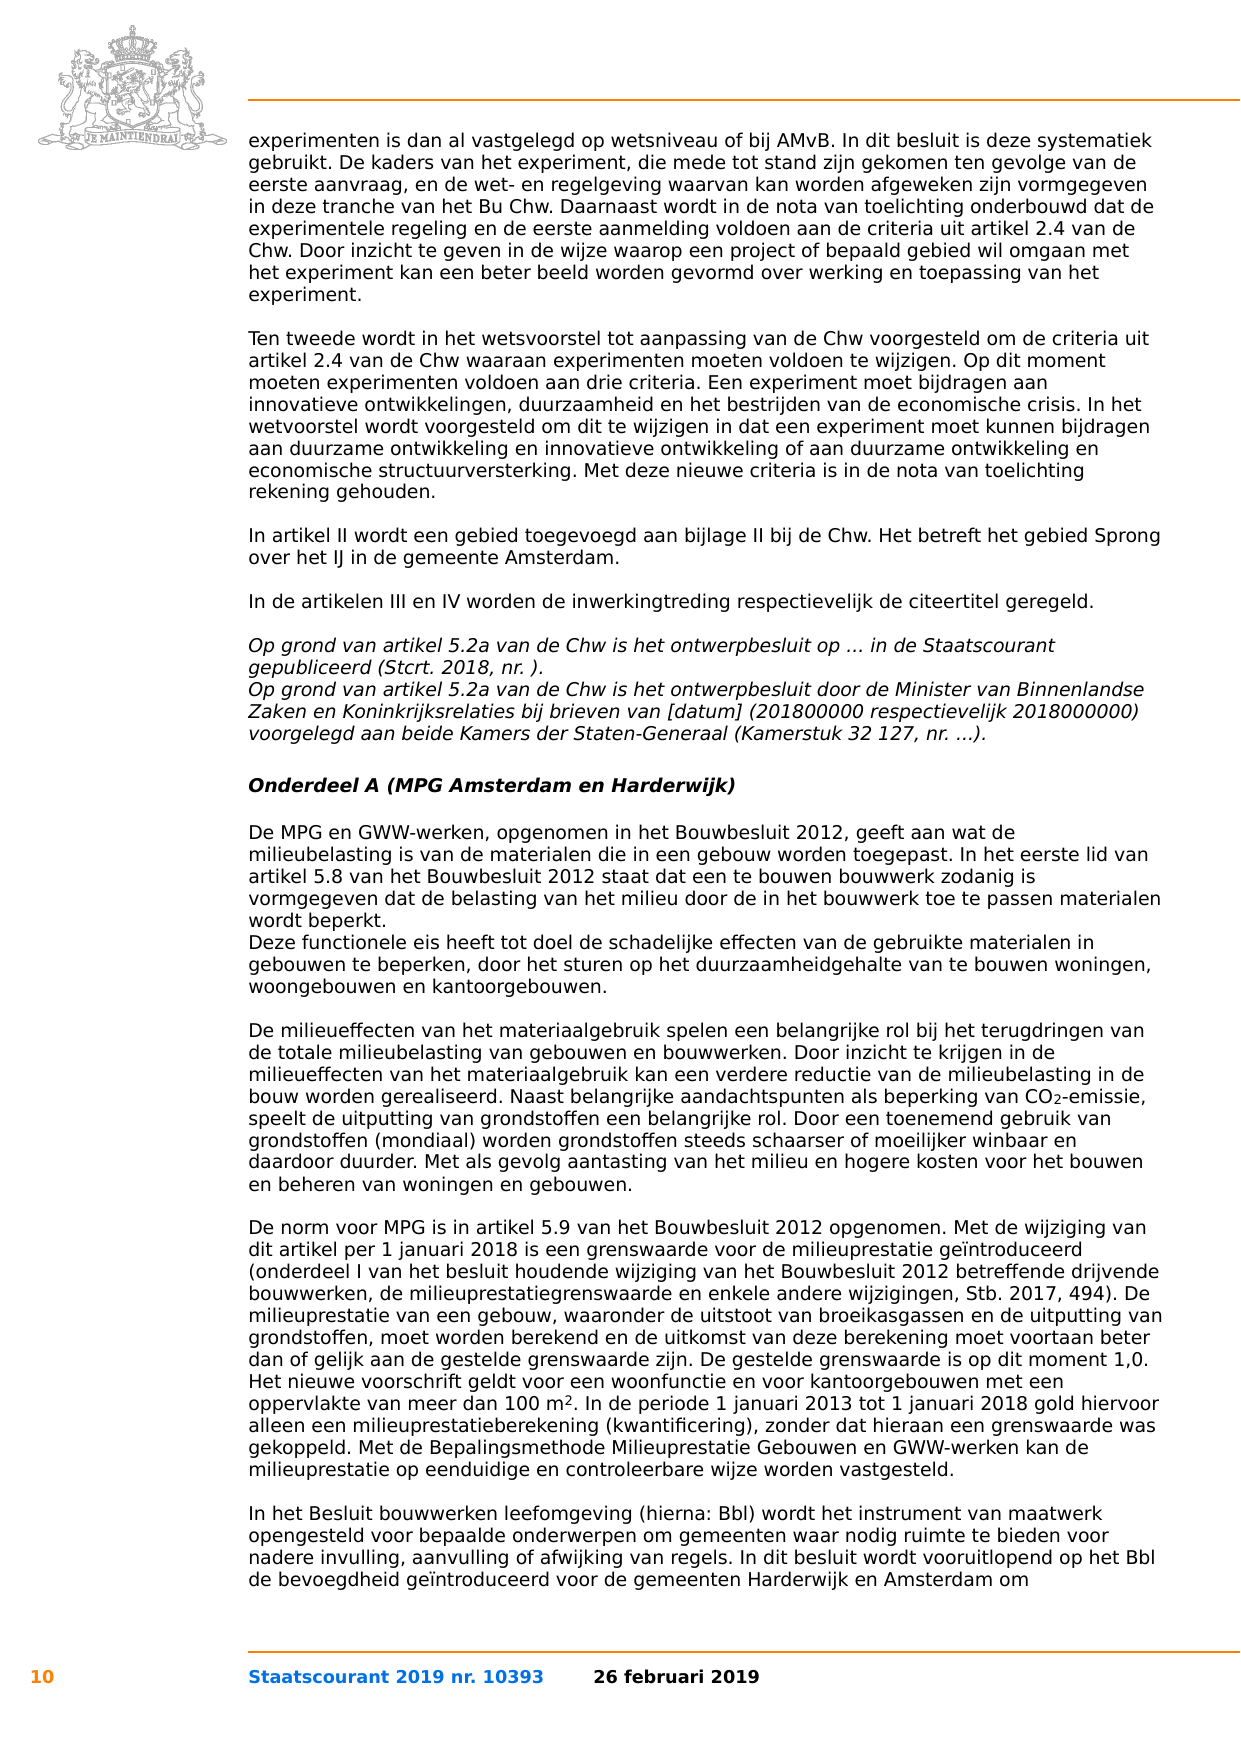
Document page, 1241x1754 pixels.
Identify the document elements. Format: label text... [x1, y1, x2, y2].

text De milieueffecten van het materiaalgebruik spelen een belangrijke rol bij het terugdringen van de totale milieubelasting van gebouwen en bouwwerken. Door inzicht te krijgen in de milieueffecten van het materiaalgebruik kan een verdere reductie van de milieubelasting in de bouw worden gerealiseerd. Naast belangrijke aandachtspunten als beperking van CO2-emissie, speelt de uitputting van grondstoffen een belangrijke rol. Door een toenemend gebruik van grondstoffen (mondiaal) worden grondstoffen steeds schaarser of moeilijker winbaar en daardoor duurder. Met als gevolg aantasting van het milieu en hogere kosten voor het bouwen en beheren van woningen en gebouwen. [248, 1019, 1163, 1195]
text In artikel II wordt een gebied toegevoegd aan bijlage II bij de Chw. Het betreft het gebied Sprong over het IJ in de gemeente Amsterdam. [248, 525, 1163, 569]
text Op grond van artikel 5.2a van de Chw is het ontwerpbesluit op ... in de Staatscourant gepubliceerd (Stcrt. 2018, nr. ). [248, 635, 1163, 679]
text Op grond van artikel 5.2a van de Chw is het ontwerpbesluit door de Minister van Binnenlandse Zaken en Koninkrijksrelaties bij brieven van [datum] (201800000 respectievelijk 2018000000) voorgelegd aan beide Kamers der Staten-Generaal (Kamerstuk 32 127, nr. ...). [248, 679, 1163, 745]
picture [38, 25, 227, 150]
text Deze functionele eis heeft tot doel de schadelijke effecten van de gebruikte materialen in gebouwen te beperken, door het sturen op het duurzaamheidgehalte van te bouwen woningen, woongebouwen en kantoorgebouwen. [248, 932, 1163, 998]
text Ten tweede wordt in het wetsvoorstel tot aanpassing van de Chw voorgesteld om de criteria uit artikel 2.4 van de Chw waaraan experimenten moeten voldoen te wijzigen. Op dit moment moeten experimenten voldoen aan drie criteria. Een experiment moet bijdragen aan innovatieve ontwikkelingen, duurzaamheid en het bestrijden van de economische crisis. In het wetvoorstel wordt voorgesteld om dit te wijzigen in dat een experiment moet kunnen bijdragen aan duurzame ontwikkeling en innovatieve ontwikkeling of aan duurzame ontwikkeling en economische structuurversterking. Met deze nieuwe criteria is in de nota van toelichting rekening gehouden. [248, 328, 1163, 503]
subtitle Onderdeel A (MPG Amsterdam en Harderwijk) [248, 775, 1163, 797]
text In het Besluit bouwwerken leefomgeving (hierna: Bbl) wordt het instrument van maatwerk opengesteld voor bepaalde onderwerpen om gemeenten waar nodig ruimte te bieden voor nadere invulling, aanvulling of afwijking van regels. In dit besluit wordt vooruitlopend op het Bbl de bevoegdheid geïntroduceerd voor de gemeenten Harderwijk en Amsterdam om [248, 1503, 1163, 1591]
text experimenten is dan al vastgelegd op wetsniveau of bij AMvB. In dit besluit is deze systematiek gebruikt. De kaders van het experiment, die mede tot stand zijn gekomen ten gevolge van de eerste aanvraag, en de wet- en regelgeving waarvan kan worden afgeweken zijn vormgegeven in deze tranche van het Bu Chw. Daarnaast wordt in de nota van toelichting onderbouwd dat de experimentele regeling en de eerste aanmelding voldoen aan de criteria uit artikel 2.4 van de Chw. Door inzicht te geven in de wijze waarop een project of bepaald gebied wil omgaan met het experiment kan een beter beeld worden gevormd over werking en toepassing van het experiment. [248, 130, 1163, 306]
text De norm voor MPG is in artikel 5.9 van het Bouwbesluit 2012 opgenomen. Met de wijziging van dit artikel per 1 januari 2018 is een grenswaarde voor de milieuprestatie geïntroduceerd (onderdeel I van het besluit houdende wijziging van het Bouwbesluit 2012 betreffende drijvende bouwwerken, de milieuprestatiegrenswaarde en enkele andere wijzigingen, Stb. 2017, 494). De milieuprestatie van een gebouw, waaronder de uitstoot van broeikasgassen en de uitputting van grondstoffen, moet worden berekend en de uitkomst van deze berekening moet voortaan beter dan of gelijk aan de gestelde grenswaarde zijn. De gestelde grenswaarde is op dit moment 1,0. Het nieuwe voorschrift geldt voor een woonfunctie en voor kantoorgebouwen met een oppervlakte van meer dan 100 m2. In de periode 1 januari 2013 tot 1 januari 2018 gold hiervoor alleen een milieuprestatieberekening (kwantificering), zonder dat hieraan een grenswaarde was gekoppeld. Met de Bepalingsmethode Milieuprestatie Gebouwen en GWW-werken kan de milieuprestatie op eenduidige en controleerbare wijze worden vastgesteld. [248, 1217, 1163, 1481]
text De MPG en GWW-werken, opgenomen in het Bouwbesluit 2012, geeft aan wat de milieubelasting is van de materialen die in een gebouw worden toegepast. In het eerste lid van artikel 5.8 van het Bouwbesluit 2012 staat dat een te bouwen bouwwerk zodanig is vormgegeven dat de belasting van het milieu door de in het bouwwerk toe te passen materialen wordt beperkt. [248, 822, 1163, 932]
text In de artikelen III en IV worden de inwerkingtreding respectievelijk de citeertitel geregeld. [248, 591, 1163, 613]
